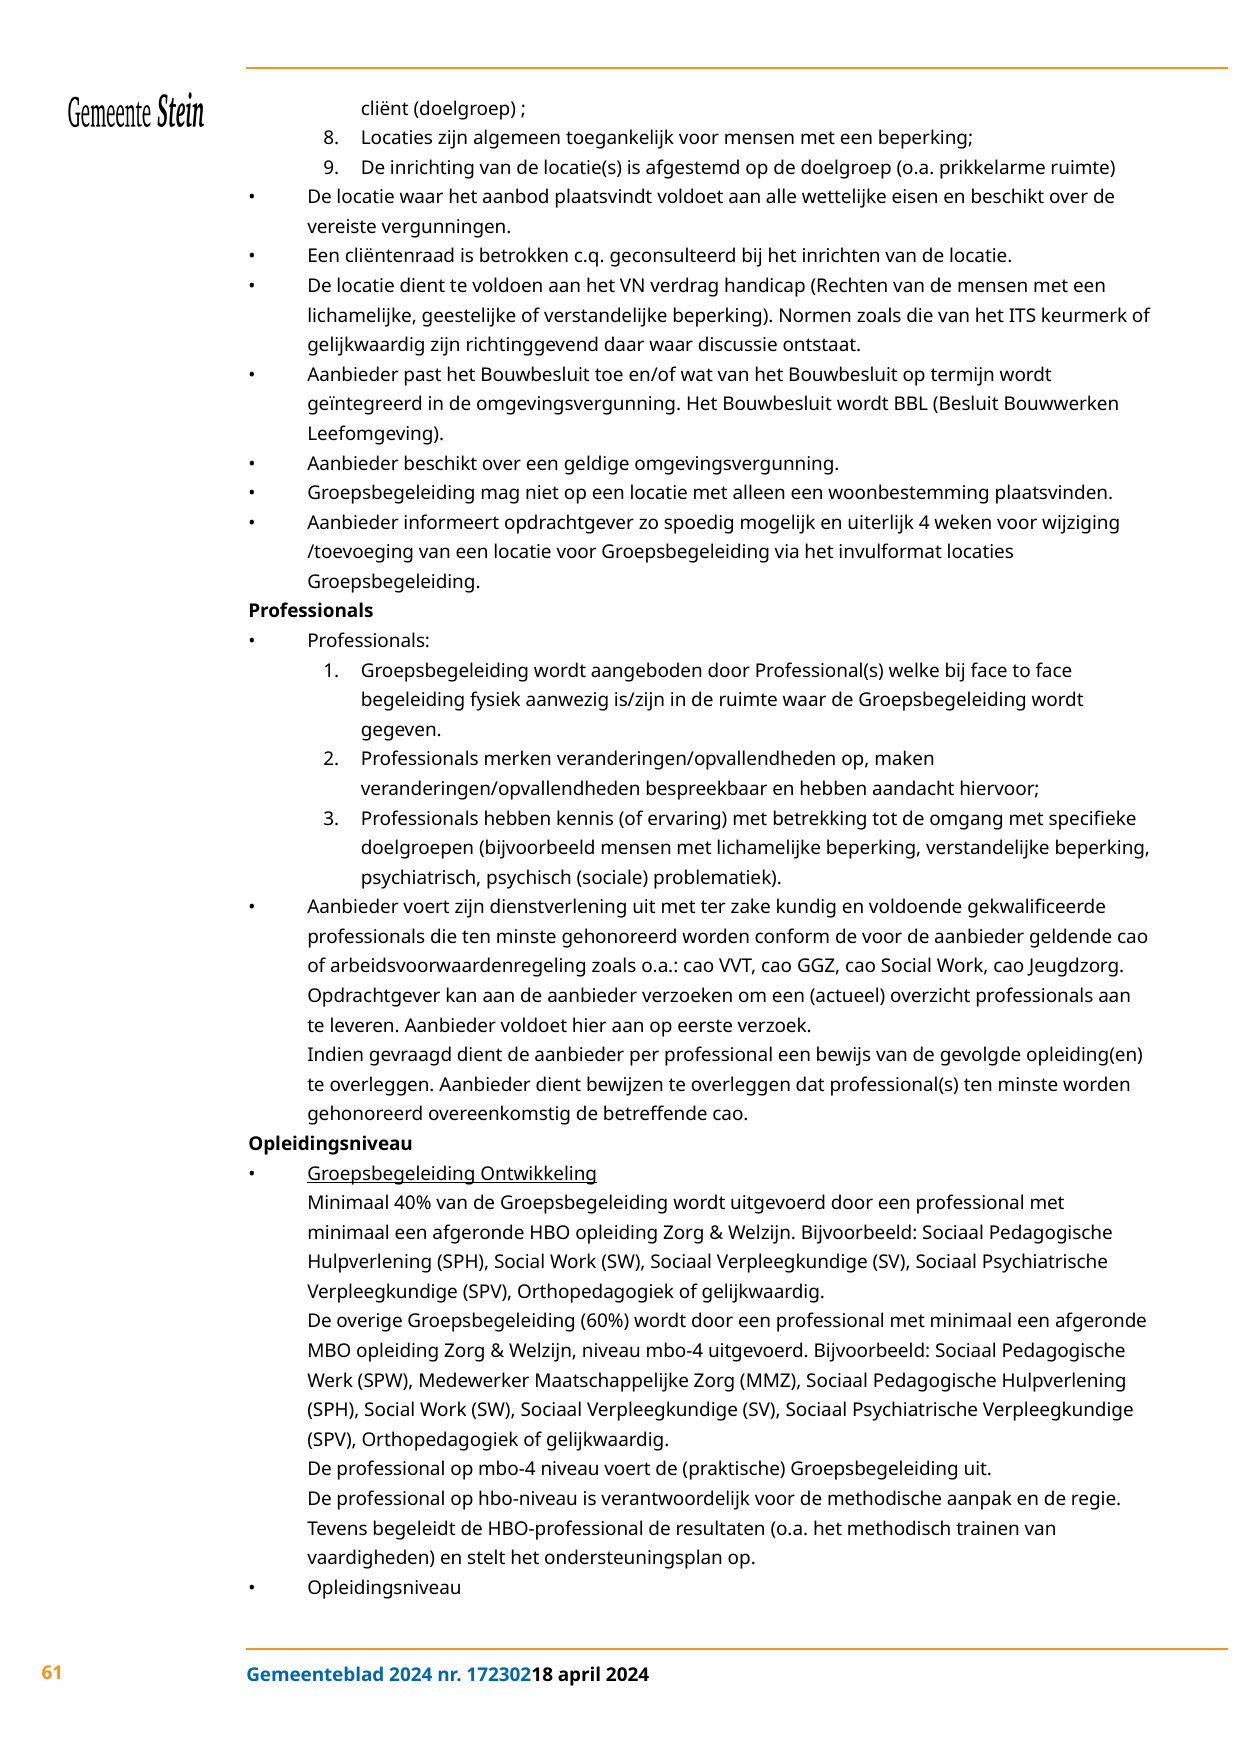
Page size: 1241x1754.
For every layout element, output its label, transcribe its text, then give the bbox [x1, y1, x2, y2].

picture [41, 47, 231, 172]
list Locaties zijn algemeen toegankelijk voor mensen met een beperking; [323, 124, 1152, 150]
list cliënt (doelgroep) ; [323, 95, 1152, 121]
list Professionals: [248, 627, 1152, 653]
text Professionals [248, 598, 1152, 623]
list Opleidingsniveau [248, 1574, 1152, 1600]
list Aanbieder informeert opdrachtgever zo spoedig mogelijk en uiterlijk 4 weken voor wijziging /toevoeging van een locatie voor Groepsbegeleiding via het invulformat locaties Groepsbegeleiding. [248, 509, 1152, 594]
list Professionals merken veranderingen/opvallendheden op, maken veranderingen/opvallendheden bespreekbaar en hebben aandacht hiervoor; [323, 746, 1152, 801]
list De locatie waar het aanbod plaatsvindt voldoet aan alle wettelijke eisen en beschikt over de vereiste vergunningen. [248, 183, 1152, 239]
list Aanbieder voert zijn dienstverlening uit met ter zake kundig en voldoende gekwalificeerde professionals die ten minste gehonoreerd worden conform de voor de aanbieder geldende cao of arbeidsvoorwaardenregeling zoals o.a.: cao VVT, cao GGZ, cao Social Work, cao Jeugdzorg. [248, 893, 1152, 978]
list Indien gevraagd dient de aanbieder per professional een bewijs van de gevolgde opleiding(en) te overleggen. Aanbieder dient bewijzen te overleggen dat professional(s) ten minste worden gehonoreerd overeenkomstig de betreffende cao. [248, 1041, 1152, 1126]
list Opdrachtgever kan aan de aanbieder verzoeken om een (actueel) overzicht professionals aan te leveren. Aanbieder voldoet hier aan op eerste verzoek. [248, 982, 1152, 1038]
list De overige Groepsbegeleiding (60%) wordt door een professional met minimaal een afgeronde MBO opleiding Zorg & Welzijn, niveau mbo-4 uitgevoerd. Bijvoorbeeld: Sociaal Pedagogische Werk (SPW), Medewerker Maatschappelijke Zorg (MMZ), Sociaal Pedagogische Hulpverlening (SPH), Social Work (SW), Sociaal Verpleegkundige (SV), Sociaal Psychiatrische Verpleegkundige (SPV), Orthopedagogiek of gelijkwaardig. [248, 1308, 1152, 1452]
list Een cliëntenraad is betrokken c.q. geconsulteerd bij het inrichten van de locatie. [248, 243, 1152, 268]
list Aanbieder beschikt over een geldige omgevingsvergunning. [248, 450, 1152, 476]
list Groepsbegeleiding mag niet op een locatie met alleen een woonbestemming plaatsvinden. [248, 479, 1152, 505]
list De inrichting van de locatie(s) is afgestemd op de doelgroep (o.a. prikkelarme ruimte) [323, 154, 1152, 180]
list Minimaal 40% van de Groepsbegeleiding wordt uitgevoerd door een professional met minimaal een afgeronde HBO opleiding Zorg & Welzijn. Bijvoorbeeld: Sociaal Pedagogische Hulpverlening (SPH), Social Work (SW), Sociaal Verpleegkundige (SV), Sociaal Psychiatrische Verpleegkundige (SPV), Orthopedagogiek of gelijkwaardig. [248, 1189, 1152, 1304]
list Groepsbegeleiding Ontwikkeling [248, 1160, 1152, 1186]
list De professional op mbo-4 niveau voert de (praktische) Groepsbegeleiding uit. [248, 1456, 1152, 1481]
list Professionals hebben kennis (of ervaring) met betrekking tot de omgang met specifieke doelgroepen (bijvoorbeeld mensen met lichamelijke beperking, verstandelijke beperking, psychiatrisch, psychisch (sociale) problematiek). [323, 805, 1152, 890]
text Opleidingsniveau [248, 1130, 1152, 1156]
list Groepsbegeleiding wordt aangeboden door Professional(s) welke bij face to face begeleiding fysiek aanwezig is/zijn in de ruimte waar de Groepsbegeleiding wordt gegeven. [323, 657, 1152, 742]
list De locatie dient te voldoen aan het VN verdrag handicap (Rechten van de mensen met een lichamelijke, geestelijke of verstandelijke beperking). Normen zoals die van het ITS keurmerk of gelijkwaardig zijn richtinggevend daar waar discussie ontstaat. [248, 272, 1152, 357]
list De professional op hbo-niveau is verantwoordelijk voor de methodische aanpak en de regie. Tevens begeleidt de HBO-professional de resultaten (o.a. het methodisch trainen van vaardigheden) en stelt het ondersteuningsplan op. [248, 1485, 1152, 1570]
list Aanbieder past het Bouwbesluit toe en/of wat van het Bouwbesluit op termijn wordt geïntegreerd in de omgevingsvergunning. Het Bouwbesluit wordt BBL (Besluit Bouwwerken Leefomgeving). [248, 361, 1152, 446]
